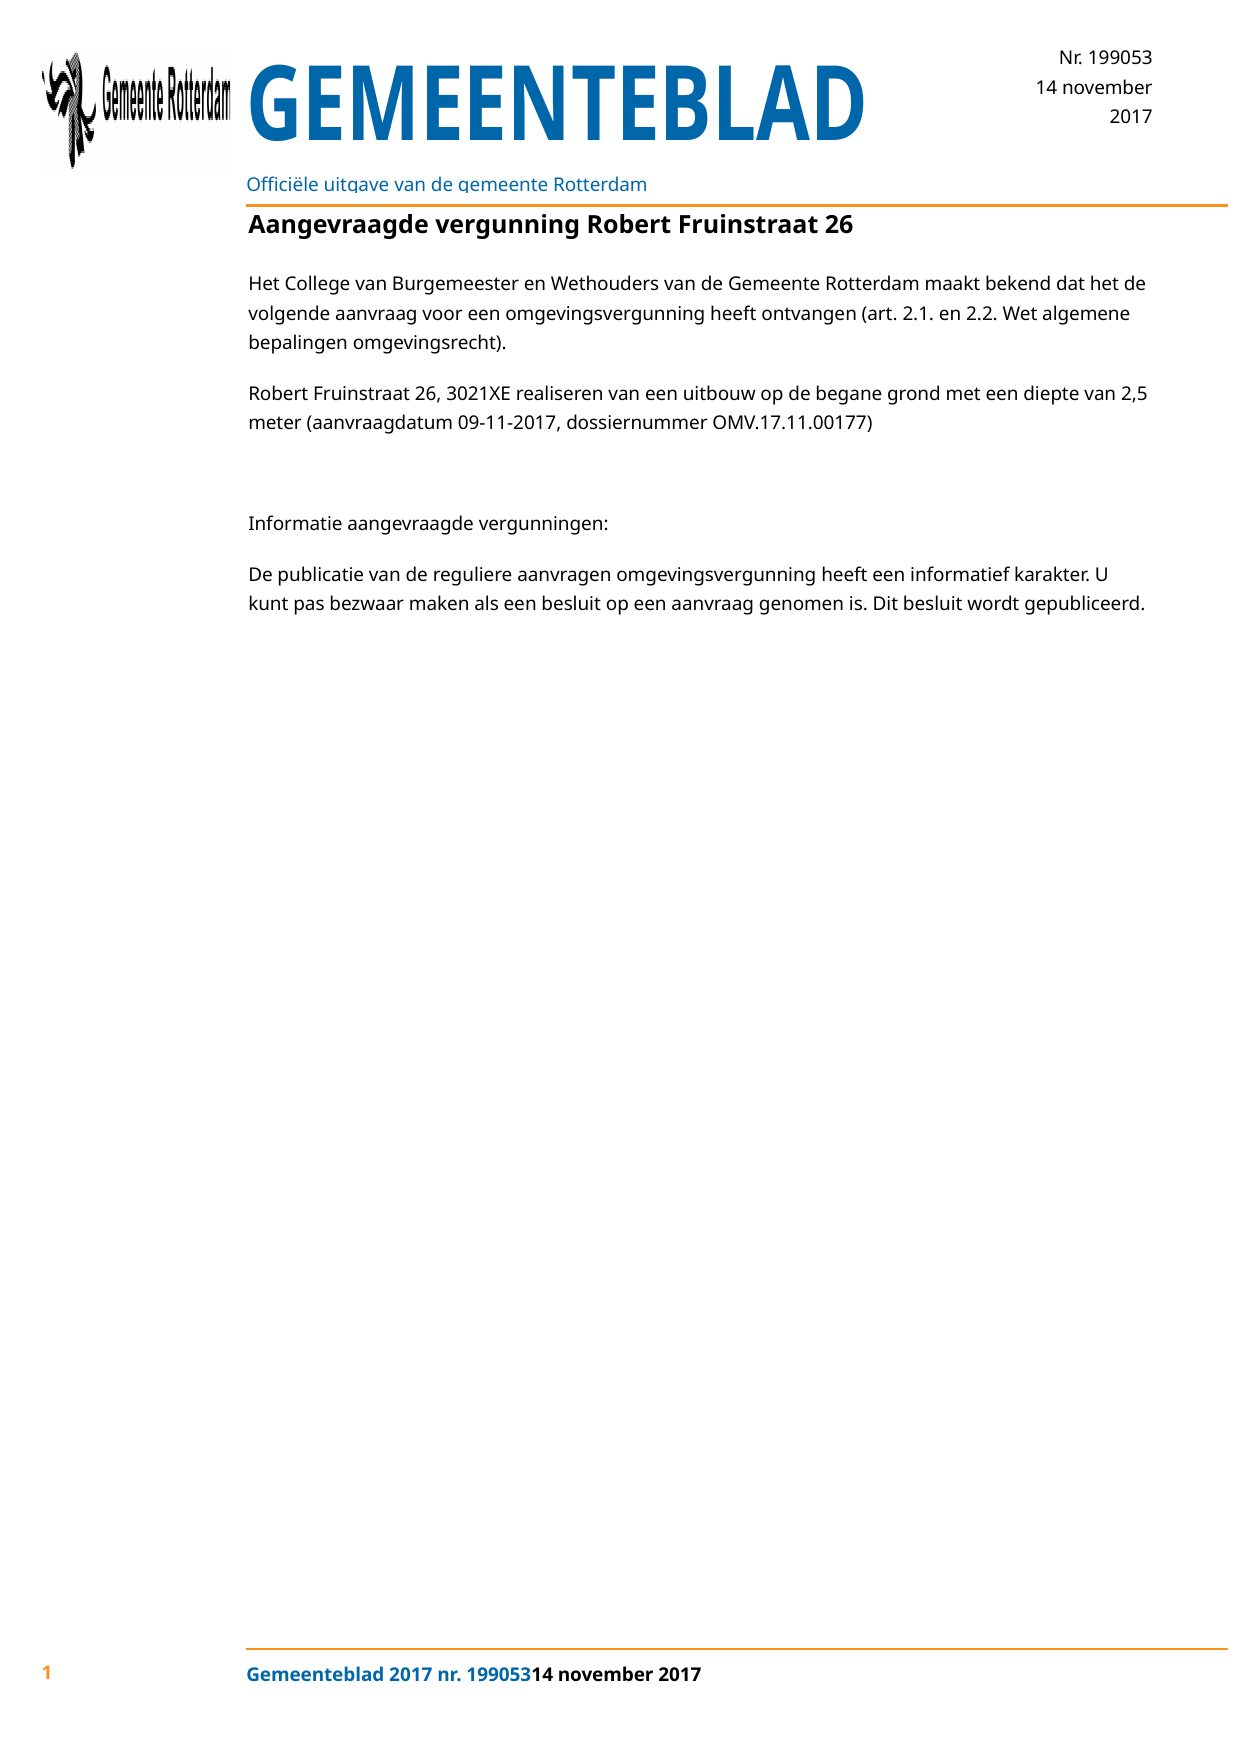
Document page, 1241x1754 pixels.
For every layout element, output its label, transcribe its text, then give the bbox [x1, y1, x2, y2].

text Het College van Burgemeester en Wethouders van de Gemeente Rotterdam maakt bekend dat het de volgende aanvraag voor een omgevingsvergunning heeft ontvangen (art. 2.1. en 2.2. Wet algemene bepalingen omgevingsrecht). [248, 270, 1152, 355]
text Aangevraagde vergunning Robert Fruinstraat 26 [248, 207, 1152, 241]
text Informatie aangevraagde vergunningen: [248, 510, 1152, 536]
text Robert Fruinstraat 26, 3021XE realiseren van een uitbouw op de begane grond met een diepte van 2,5 meter (aanvraagdatum 09-11-2017, dossiernummer OMV.17.11.00177) [248, 380, 1152, 435]
text De publicatie van de reguliere aanvragen omgevingsvergunning heeft een informatief karakter. U kunt pas bezwaar maken als een besluit op een aanvraag genomen is. Dit besluit wordt gepubliceerd. [248, 561, 1152, 616]
picture [41, 47, 231, 172]
